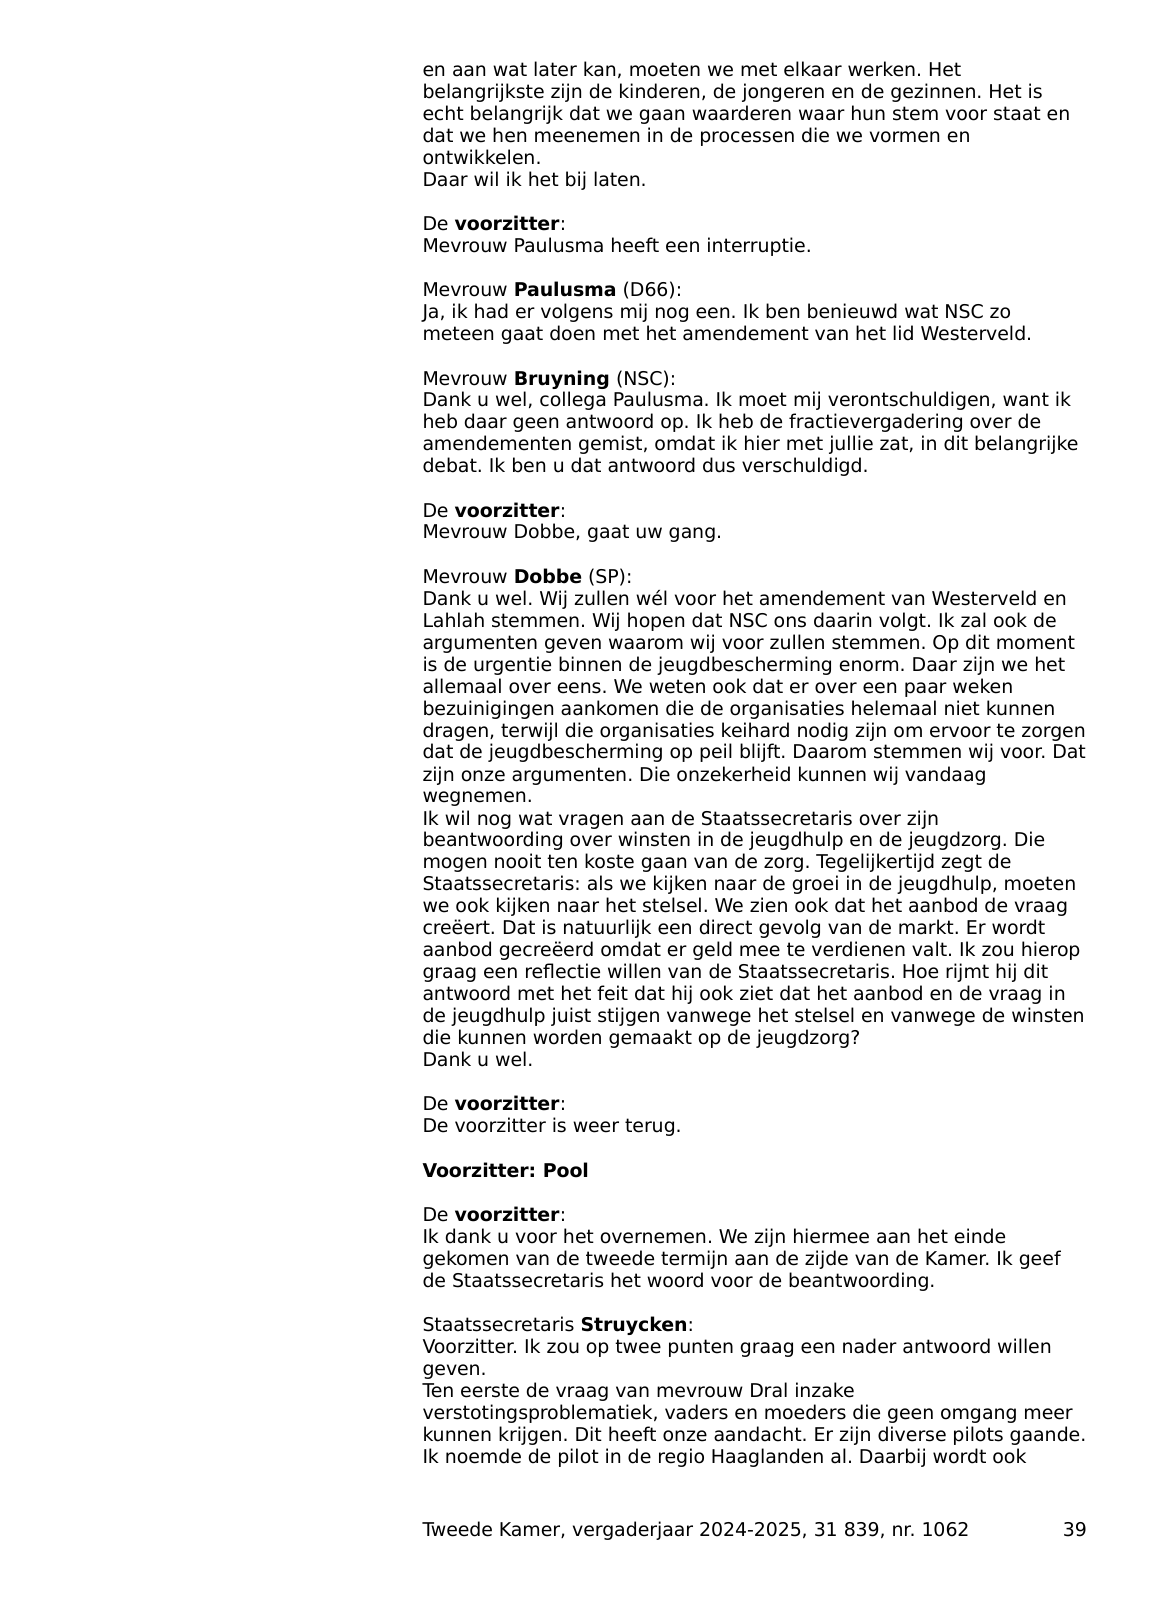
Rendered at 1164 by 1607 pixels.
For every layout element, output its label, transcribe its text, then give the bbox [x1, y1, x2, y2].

text De voorzitter: [422, 499, 1087, 521]
text Mevrouw Dobbe, gaat uw gang. [422, 521, 1087, 543]
text Mevrouw Bruyning (NSC): [422, 367, 1087, 389]
text Ten eerste de vraag van mevrouw Dral inzake verstotingsproblematiek, vaders en moeders die geen omgang meer kunnen krijgen. Dit heeft onze aandacht. Er zijn diverse pilots gaande. Ik noemde de pilot in de regio Haaglanden al. Daarbij wordt ook [422, 1380, 1087, 1468]
text Dank u wel. [422, 1049, 1087, 1071]
text Voorzitter. Ik zou op twee punten graag een nader antwoord willen geven. [422, 1336, 1087, 1380]
text De voorzitter is weer terug. [422, 1115, 1087, 1137]
text De voorzitter: [422, 213, 1087, 235]
subtitle Voorzitter: Pool [422, 1159, 1087, 1181]
text Ja, ik had er volgens mij nog een. Ik ben benieuwd wat NSC zo meteen gaat doen met het amendement van het lid Westerveld. [422, 301, 1087, 345]
text Staatssecretaris Struycken: [422, 1314, 1087, 1336]
text Mevrouw Dobbe (SP): [422, 566, 1087, 588]
text Ik wil nog wat vragen aan de Staatssecretaris over zijn beantwoording over winsten in de jeugdhulp en de jeugdzorg. Die mogen nooit ten koste gaan van de zorg. Tegelijkertijd zegt de Staatssecretaris: als we kijken naar de groei in de jeugdhulp, moeten we ook kijken naar het stelsel. We zien ook dat het aanbod de vraag creëert. Dat is natuurlijk een direct gevolg van de markt. Er wordt aanbod gecreëerd omdat er geld mee te verdienen valt. Ik zou hierop graag een reflectie willen van de Staatssecretaris. Hoe rijmt hij dit antwoord met het feit dat hij ook ziet dat het aanbod en de vraag in de jeugdhulp juist stijgen vanwege het stelsel en vanwege de winsten die kunnen worden gemaakt op de jeugdzorg? [422, 807, 1087, 1049]
text De voorzitter: [422, 1204, 1087, 1226]
text Dank u wel, collega Paulusma. Ik moet mij verontschuldigen, want ik heb daar geen antwoord op. Ik heb de fractievergadering over de amendementen gemist, omdat ik hier met jullie zat, in dit belangrijke debat. Ik ben u dat antwoord dus verschuldigd. [422, 389, 1087, 477]
text Mevrouw Paulusma heeft een interruptie. [422, 235, 1087, 257]
text en aan wat later kan, moeten we met elkaar werken. Het belangrijkste zijn de kinderen, de jongeren en de gezinnen. Het is echt belangrijk dat we gaan waarderen waar hun stem voor staat en dat we hen meenemen in de processen die we vormen en ontwikkelen. [422, 59, 1087, 169]
text Mevrouw Paulusma (D66): [422, 279, 1087, 301]
text Ik dank u voor het overnemen. We zijn hiermee aan het einde gekomen van de tweede termijn aan de zijde van de Kamer. Ik geef de Staatssecretaris het woord voor de beantwoording. [422, 1226, 1087, 1292]
text Daar wil ik het bij laten. [422, 169, 1087, 191]
text De voorzitter: [422, 1093, 1087, 1115]
text Dank u wel. Wij zullen wél voor het amendement van Westerveld en Lahlah stemmen. Wij hopen dat NSC ons daarin volgt. Ik zal ook de argumenten geven waarom wij voor zullen stemmen. Op dit moment is de urgentie binnen de jeugdbescherming enorm. Daar zijn we het allemaal over eens. We weten ook dat er over een paar weken bezuinigingen aankomen die de organisaties helemaal niet kunnen dragen, terwijl die organisaties keihard nodig zijn om ervoor te zorgen dat de jeugdbescherming op peil blijft. Daarom stemmen wij voor. Dat zijn onze argumenten. Die onzekerheid kunnen wij vandaag wegnemen. [422, 588, 1087, 807]
